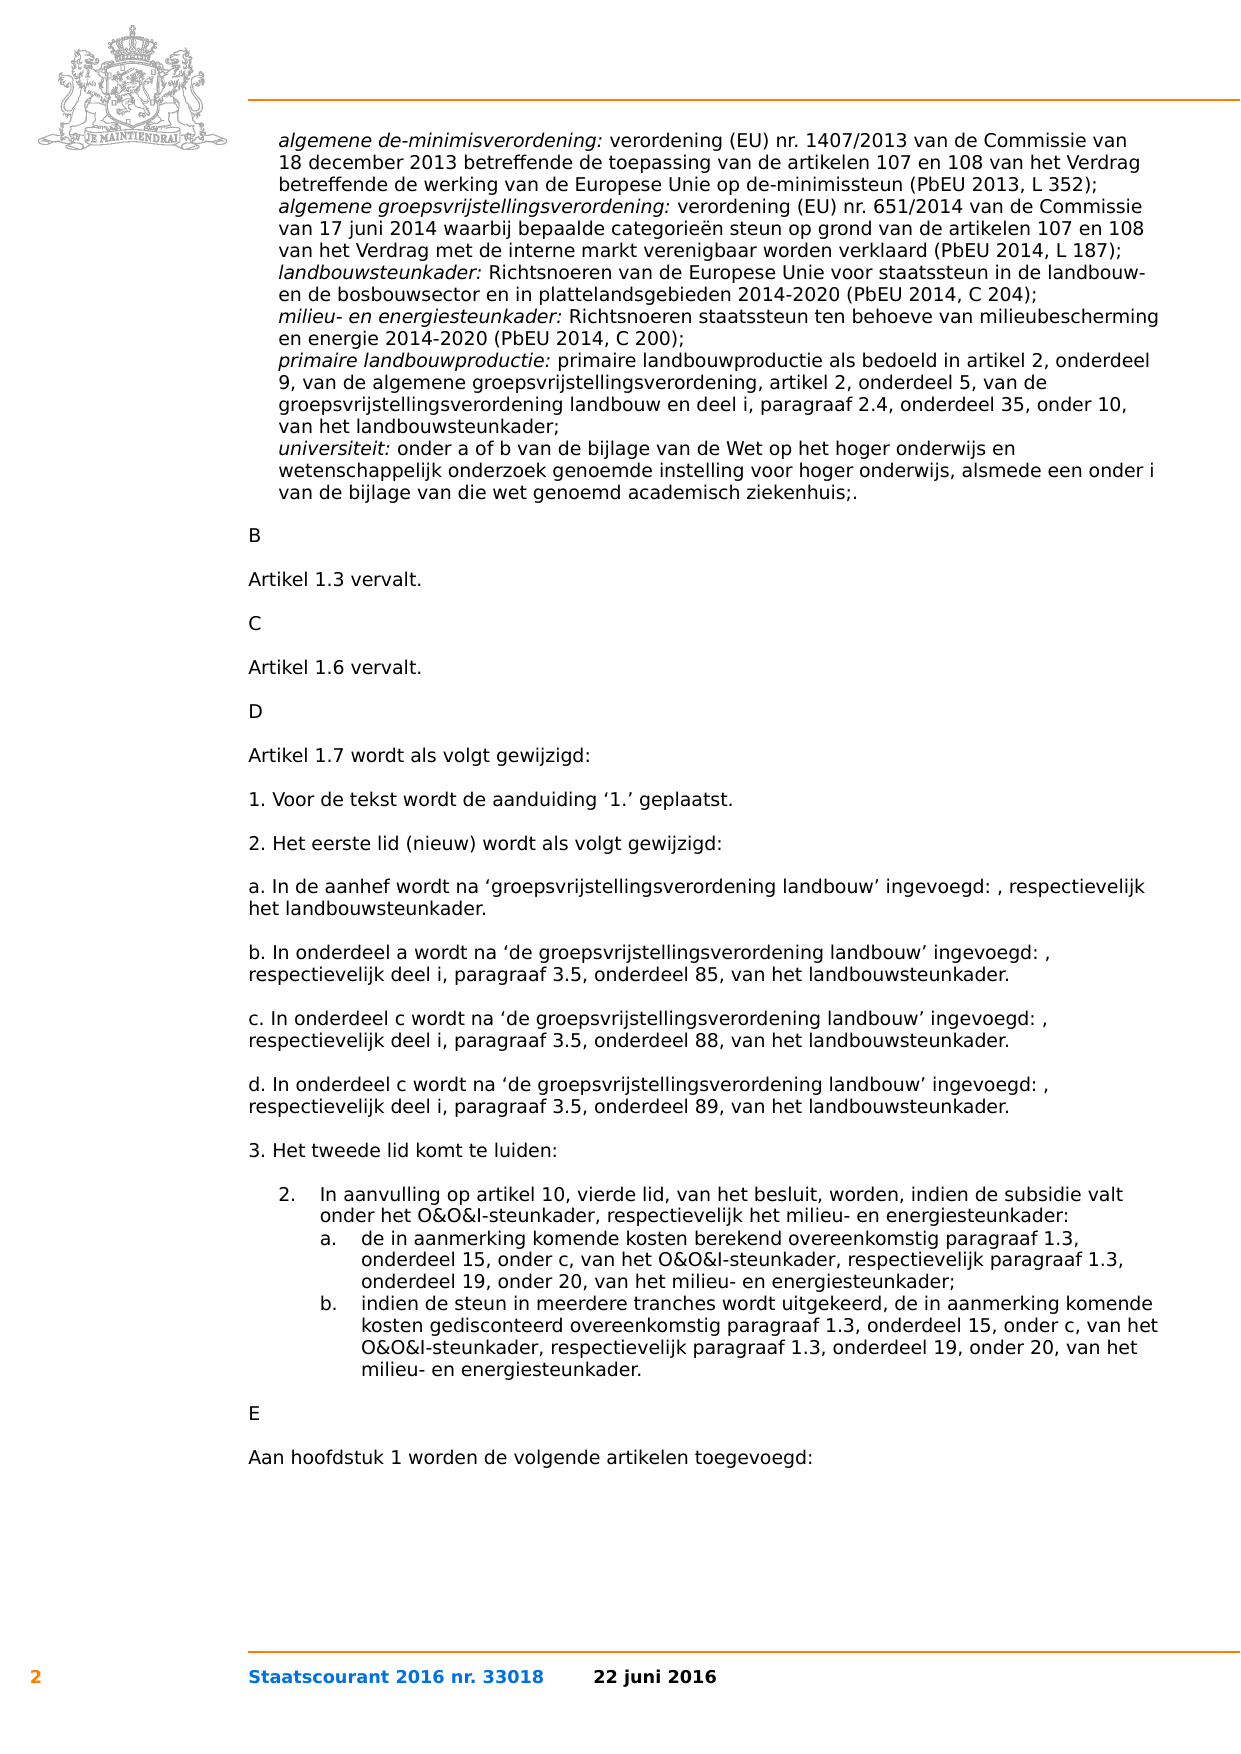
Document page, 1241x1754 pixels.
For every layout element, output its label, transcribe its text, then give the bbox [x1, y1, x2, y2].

text d. In onderdeel c wordt na ‘de groepsvrijstellingsverordening landbouw’ ingevoegd: , respectievelijk deel i, paragraaf 3.5, onderdeel 89, van het landbouwsteunkader. [248, 1074, 1163, 1118]
text algemene de-minimisverordening: verordening (EU) nr. 1407/2013 van de Commissie van 18 december 2013 betreffende de toepassing van de artikelen 107 en 108 van het Verdrag betreffende de werking van de Europese Unie op de-minimissteun (PbEU 2013, L 352); [278, 130, 1163, 196]
text a. In de aanhef wordt na ‘groepsvrijstellingsverordening landbouw’ ingevoegd: , respectievelijk het landbouwsteunkader. [248, 876, 1163, 920]
text B [248, 525, 1163, 547]
text b. indien de steun in meerdere tranches wordt uitgekeerd, de in aanmerking komende kosten gedisconteerd overeenkomstig paragraaf 1.3, onderdeel 15, onder c, van het O&O&I-steunkader, respectievelijk paragraaf 1.3, onderdeel 19, onder 20, van het milieu- en energiesteunkader. [319, 1293, 1163, 1381]
text Artikel 1.7 wordt als volgt gewijzigd: [248, 745, 1163, 767]
text b. In onderdeel a wordt na ‘de groepsvrijstellingsverordening landbouw’ ingevoegd: , respectievelijk deel i, paragraaf 3.5, onderdeel 85, van het landbouwsteunkader. [248, 942, 1163, 986]
text landbouwsteunkader: Richtsnoeren van de Europese Unie voor staatssteun in de landbouw- en de bosbouwsector en in plattelandsgebieden 2014-2020 (PbEU 2014, C 204); [278, 262, 1163, 306]
text D [248, 701, 1163, 723]
text algemene groepsvrijstellingsverordening: verordening (EU) nr. 651/2014 van de Commissie van 17 juni 2014 waarbij bepaalde categorieën steun op grond van de artikelen 107 en 108 van het Verdrag met de interne markt verenigbaar worden verklaard (PbEU 2014, L 187); [278, 196, 1163, 262]
text universiteit: onder a of b van de bijlage van de Wet op het hoger onderwijs en wetenschappelijk onderzoek genoemde instelling voor hoger onderwijs, alsmede een onder i van de bijlage van die wet genoemd academisch ziekenhuis;. [278, 438, 1163, 503]
text milieu- en energiesteunkader: Richtsnoeren staatssteun ten behoeve van milieubescherming en energie 2014-2020 (PbEU 2014, C 200); [278, 306, 1163, 350]
text 3. Het tweede lid komt te luiden: [248, 1139, 1163, 1162]
text c. In onderdeel c wordt na ‘de groepsvrijstellingsverordening landbouw’ ingevoegd: , respectievelijk deel i, paragraaf 3.5, onderdeel 88, van het landbouwsteunkader. [248, 1008, 1163, 1052]
text 1. Voor de tekst wordt de aanduiding ‘1.’ geplaatst. [248, 788, 1163, 811]
picture [38, 25, 227, 150]
text primaire landbouwproductie: primaire landbouwproductie als bedoeld in artikel 2, onderdeel 9, van de algemene groepsvrijstellingsverordening, artikel 2, onderdeel 5, van de groepsvrijstellingsverordening landbouw en deel i, paragraaf 2.4, onderdeel 35, onder 10, van het landbouwsteunkader; [278, 350, 1163, 438]
text 2. Het eerste lid (nieuw) wordt als volgt gewijzigd: [248, 832, 1163, 854]
text a. de in aanmerking komende kosten berekend overeenkomstig paragraaf 1.3, onderdeel 15, onder c, van het O&O&I-steunkader, respectievelijk paragraaf 1.3, onderdeel 19, onder 20, van het milieu- en energiesteunkader; [319, 1227, 1163, 1293]
text E [248, 1403, 1163, 1425]
text Aan hoofdstuk 1 worden de volgende artikelen toegevoegd: [248, 1447, 1163, 1469]
text Artikel 1.3 vervalt. [248, 569, 1163, 591]
text C [248, 613, 1163, 635]
text Artikel 1.6 vervalt. [248, 657, 1163, 679]
text 2. In aanvulling op artikel 10, vierde lid, van het besluit, worden, indien de subsidie valt onder het O&O&I-steunkader, respectievelijk het milieu- en energiesteunkader: [278, 1183, 1163, 1227]
